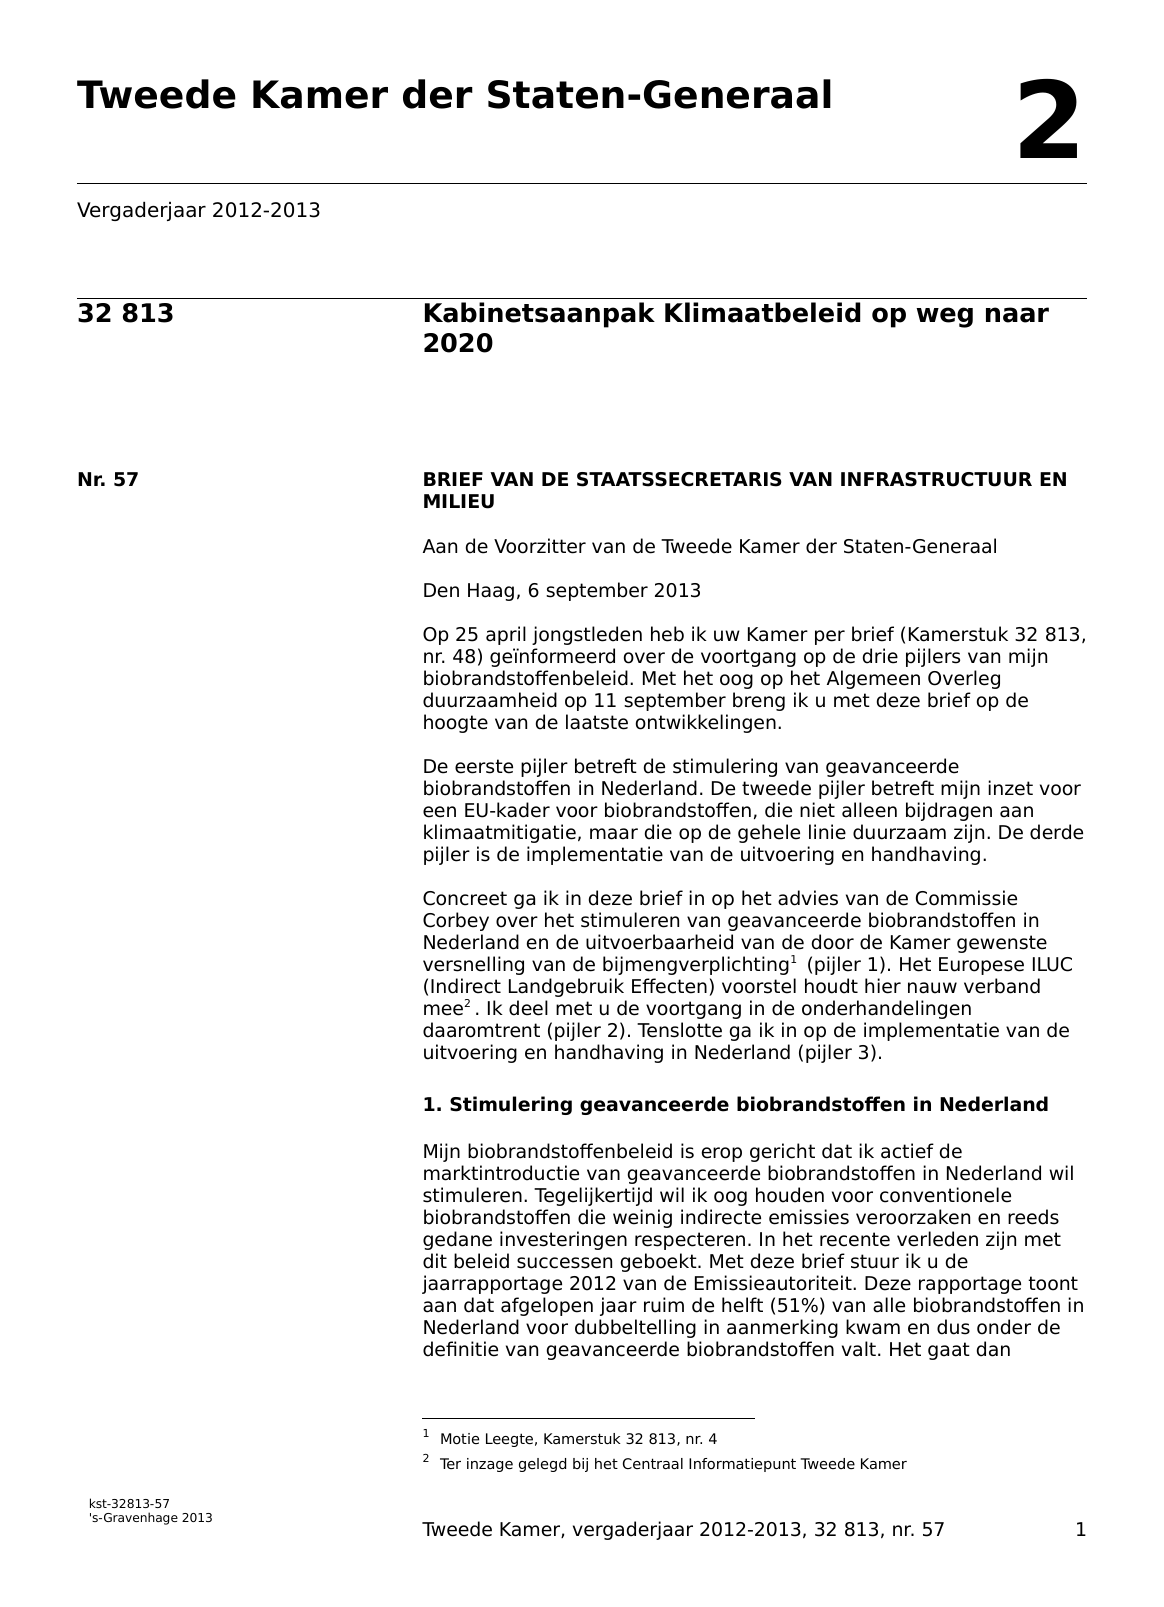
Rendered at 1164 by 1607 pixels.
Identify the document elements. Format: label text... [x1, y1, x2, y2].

text Concreet ga ik in deze brief in op het advies van de Commissie Corbey over het stimuleren van geavanceerde biobrandstoffen in Nederland en de uitvoerbaarheid van de door de Kamer gewenste versnelling van de bijmengverplichting (pijler 1). Het Europese ILUC (Indirect Landgebruik Effecten) voorstel houdt hier nauw verband mee. Ik deel met u de voortgang in de onderhandelingen daaromtrent (pijler 2). Tenslotte ga ik in op de implementatie van de uitvoering en handhaving in Nederland (pijler 3). [422, 888, 1087, 1064]
text Aan de Voorzitter van de Tweede Kamer der Staten-Generaal [422, 536, 1087, 557]
subtitle 32 813 Kabinetsaanpak Klimaatbeleid op weg naar 2020 [77, 299, 1087, 358]
text Op 25 april jongstleden heb ik uw Kamer per brief (Kamerstuk 32 813, nr. 48) geïnformeerd over de voortgang op de drie pijlers van mijn biobrandstoffenbeleid. Met het oog op het Algemeen Overleg duurzaamheid op 11 september breng ik u met deze brief op de hoogte van de laatste ontwikkelingen. [422, 624, 1087, 734]
text kst-32813-57 [88, 1497, 323, 1511]
text Ter inzage gelegd bij het Centraal Informatiepunt Tweede Kamer [422, 1452, 1087, 1474]
subtitle 1. Stimulering geavanceerde biobrandstoffen in Nederland [422, 1094, 1087, 1116]
table_header Tweede Kamer der Staten-Generaal [77, 59, 886, 183]
text De eerste pijler betreft de stimulering van geavanceerde biobrandstoffen in Nederland. De tweede pijler betreft mijn inzet voor een EU-kader voor biobrandstoffen, die niet alleen bijdragen aan klimaatmitigatie, maar die op de gehele linie duurzaam zijn. De derde pijler is de implementatie van de uitvoering en handhaving. [422, 756, 1087, 866]
table_header 2 [886, 59, 1087, 183]
text Den Haag, 6 september 2013 [422, 580, 1087, 602]
text 's-Gravenhage 2013 [88, 1511, 323, 1525]
text Mijn biobrandstoffenbeleid is erop gericht dat ik actief de marktintroductie van geavanceerde biobrandstoffen in Nederland wil stimuleren. Tegelijkertijd wil ik oog houden voor conventionele biobrandstoffen die weinig indirecte emissies veroorzaken en reeds gedane investeringen respecteren. In het recente verleden zijn met dit beleid successen geboekt. Met deze brief stuur ik u de jaarrapportage 2012 van de Emissieautoriteit. Deze rapportage toont aan dat afgelopen jaar ruim de helft (51%) van alle biobrandstoffen in Nederland voor dubbeltelling in aanmerking kwam en dus onder de definitie van geavanceerde biobrandstoffen valt. Het gaat dan [422, 1141, 1087, 1361]
subtitle Nr. 57 BRIEF VAN DE STAATSSECRETARIS VAN INFRASTRUCTUUR EN MILIEU [77, 469, 1087, 513]
text Motie Leegte, Kamerstuk 32 813, nr. 4 [422, 1427, 1087, 1449]
table_cell Vergaderjaar 2012-2013 [77, 184, 1087, 298]
